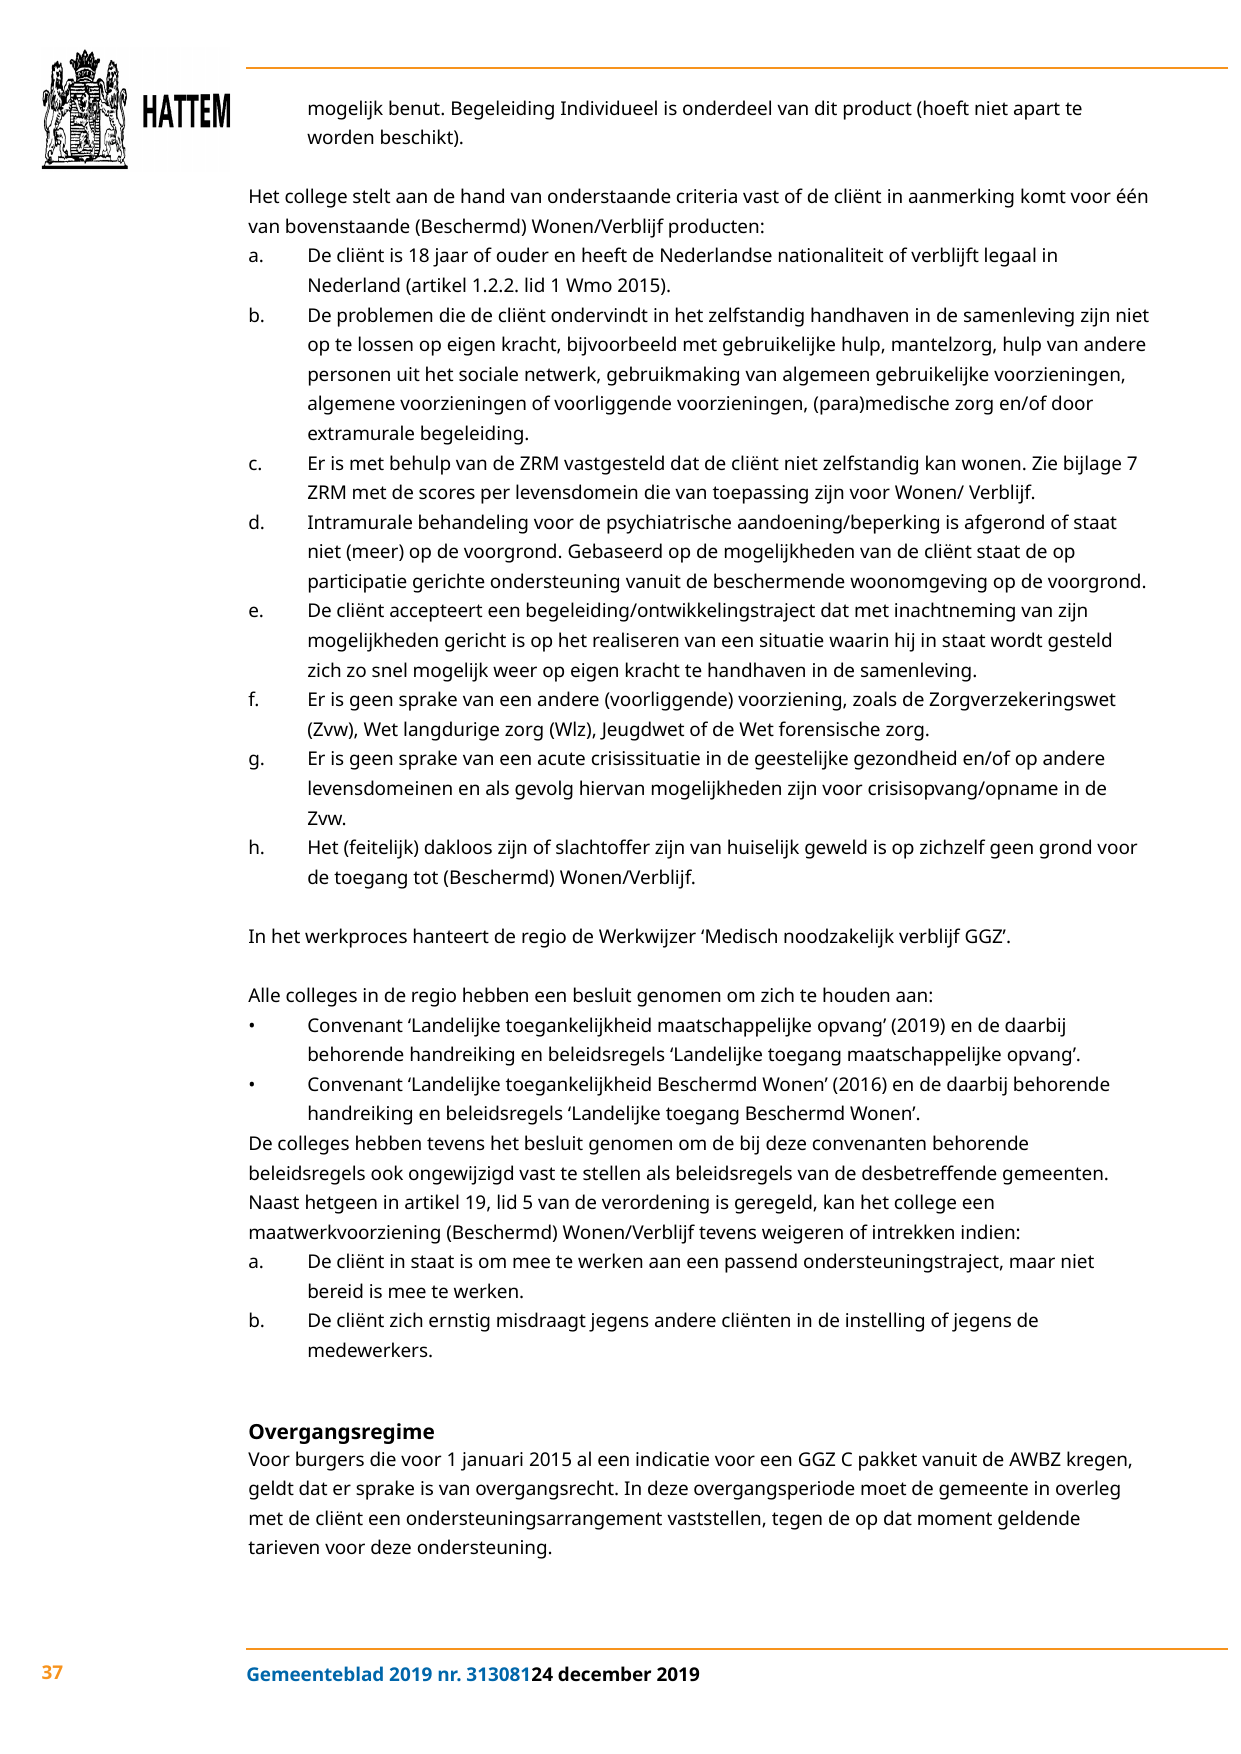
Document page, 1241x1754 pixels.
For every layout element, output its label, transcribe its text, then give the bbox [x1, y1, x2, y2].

text De colleges hebben tevens het besluit genomen om de bij deze convenanten behorende beleidsregels ook ongewijzigd vast te stellen als beleidsregels van de desbetreffende gemeenten. [248, 1130, 1152, 1186]
text maatwerkvoorziening (Beschermd) Wonen/Verblijf tevens weigeren of intrekken indien: [248, 1219, 1152, 1245]
picture [41, 47, 231, 172]
text In het werkproces hanteert de regio de Werkwijzer ‘Medisch noodzakelijk verblijf GGZ’. [248, 923, 1152, 949]
list Er is geen sprake van een andere (voorliggende) voorziening, zoals de Zorgverzekeringswet (Zvw), Wet langdurige zorg (Wlz), Jeugdwet of de Wet forensische zorg. [248, 686, 1152, 742]
list Het (feitelijk) dakloos zijn of slachtoffer zijn van huiselijk geweld is op zichzelf geen grond voor de toegang tot (Beschermd) Wonen/Verblijf. [248, 834, 1152, 890]
list bereid is mee te werken. [248, 1278, 1152, 1304]
list De cliënt zich ernstig misdraagt jegens andere cliënten in de instelling of jegens de [248, 1308, 1152, 1333]
list mogelijk benut. Begeleiding Individueel is onderdeel van dit product (hoeft niet apart te worden beschikt). [248, 95, 1152, 150]
text Voor burgers die voor 1 januari 2015 al een indicatie voor een GGZ C pakket vanuit de AWBZ kregen, geldt dat er sprake is van overgangsrecht. In deze overgangsperiode moet de gemeente in overleg met de cliënt een ondersteuningsarrangement vaststellen, tegen de op dat moment geldende tarieven voor deze ondersteuning. [248, 1446, 1152, 1560]
list Convenant ‘Landelijke toegankelijkheid Beschermd Wonen’ (2016) en de daarbij behorende handreiking en beleidsregels ‘Landelijke toegang Beschermd Wonen’. [248, 1071, 1152, 1126]
list De problemen die de cliënt ondervindt in het zelfstandig handhaven in de samenleving zijn niet op te lossen op eigen kracht, bijvoorbeeld met gebruikelijke hulp, mantelzorg, hulp van andere personen uit het sociale netwerk, gebruikmaking van algemeen gebruikelijke voorzieningen, algemene voorzieningen of voorliggende voorzieningen, (para)medische zorg en/of door extramurale begeleiding. [248, 302, 1152, 446]
list Er is met behulp van de ZRM vastgesteld dat de cliënt niet zelfstandig kan wonen. Zie bijlage 7 ZRM met de scores per levensdomein die van toepassing zijn voor Wonen/ Verblijf. [248, 450, 1152, 505]
list De cliënt accepteert een begeleiding/ontwikkelingstraject dat met inachtneming van zijn mogelijkheden gericht is op het realiseren van een situatie waarin hij in staat wordt gesteld zich zo snel mogelijk weer op eigen kracht te handhaven in de samenleving. [248, 598, 1152, 683]
list medewerkers. [248, 1337, 1152, 1363]
list Er is geen sprake van een acute crisissituatie in de geestelijke gezondheid en/of op andere levensdomeinen en als gevolg hiervan mogelijkheden zijn voor crisisopvang/opname in de Zvw. [248, 746, 1152, 831]
list Convenant ‘Landelijke toegankelijkheid maatschappelijke opvang’ (2019) en de daarbij behorende handreiking en beleidsregels ‘Landelijke toegang maatschappelijke opvang’. [248, 1012, 1152, 1067]
list De cliënt is 18 jaar of ouder en heeft de Nederlandse nationaliteit of verblijft legaal in Nederland (artikel 1.2.2. lid 1 Wmo 2015). [248, 243, 1152, 298]
text Overgangsregime [248, 1417, 1152, 1446]
list De cliënt in staat is om mee te werken aan een passend ondersteuningstraject, maar niet [248, 1248, 1152, 1274]
text Het college stelt aan de hand van onderstaande criteria vast of de cliënt in aanmerking komt voor één van bovenstaande (Beschermd) Wonen/Verblijf producten: [248, 183, 1152, 239]
list Intramurale behandeling voor de psychiatrische aandoening/beperking is afgerond of staat niet (meer) op de voorgrond. Gebaseerd op de mogelijkheden van de cliënt staat de op participatie gerichte ondersteuning vanuit de beschermende woonomgeving op de voorgrond. [248, 509, 1152, 594]
text Alle colleges in de regio hebben een besluit genomen om zich te houden aan: [248, 982, 1152, 1008]
text Naast hetgeen in artikel 19, lid 5 van de verordening is geregeld, kan het college een [248, 1189, 1152, 1215]
